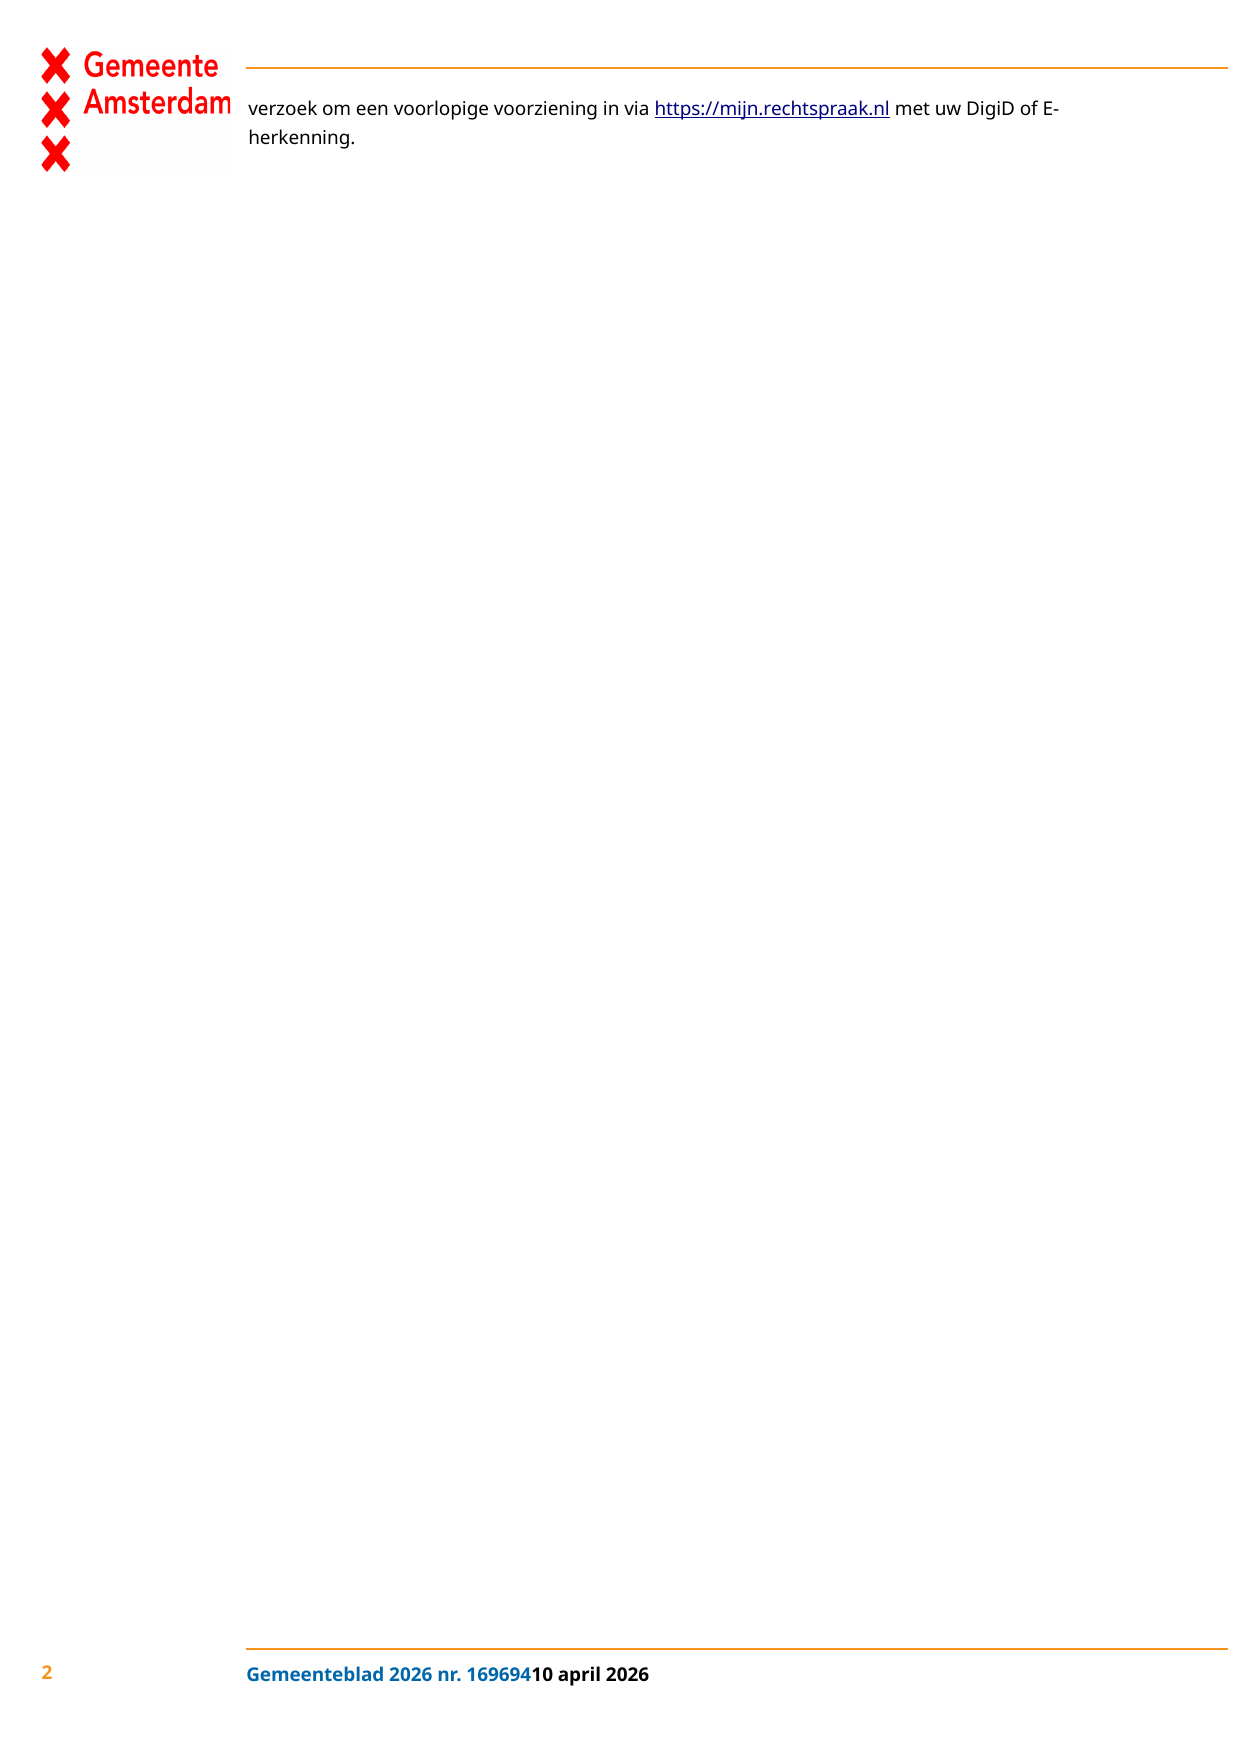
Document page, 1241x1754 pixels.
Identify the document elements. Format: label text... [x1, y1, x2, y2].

picture [41, 47, 231, 172]
text verzoek om een voorlopige voorziening in via https://mijn.rechtspraak.nl met uw DigiD of E-herkenning. [248, 95, 1152, 150]
